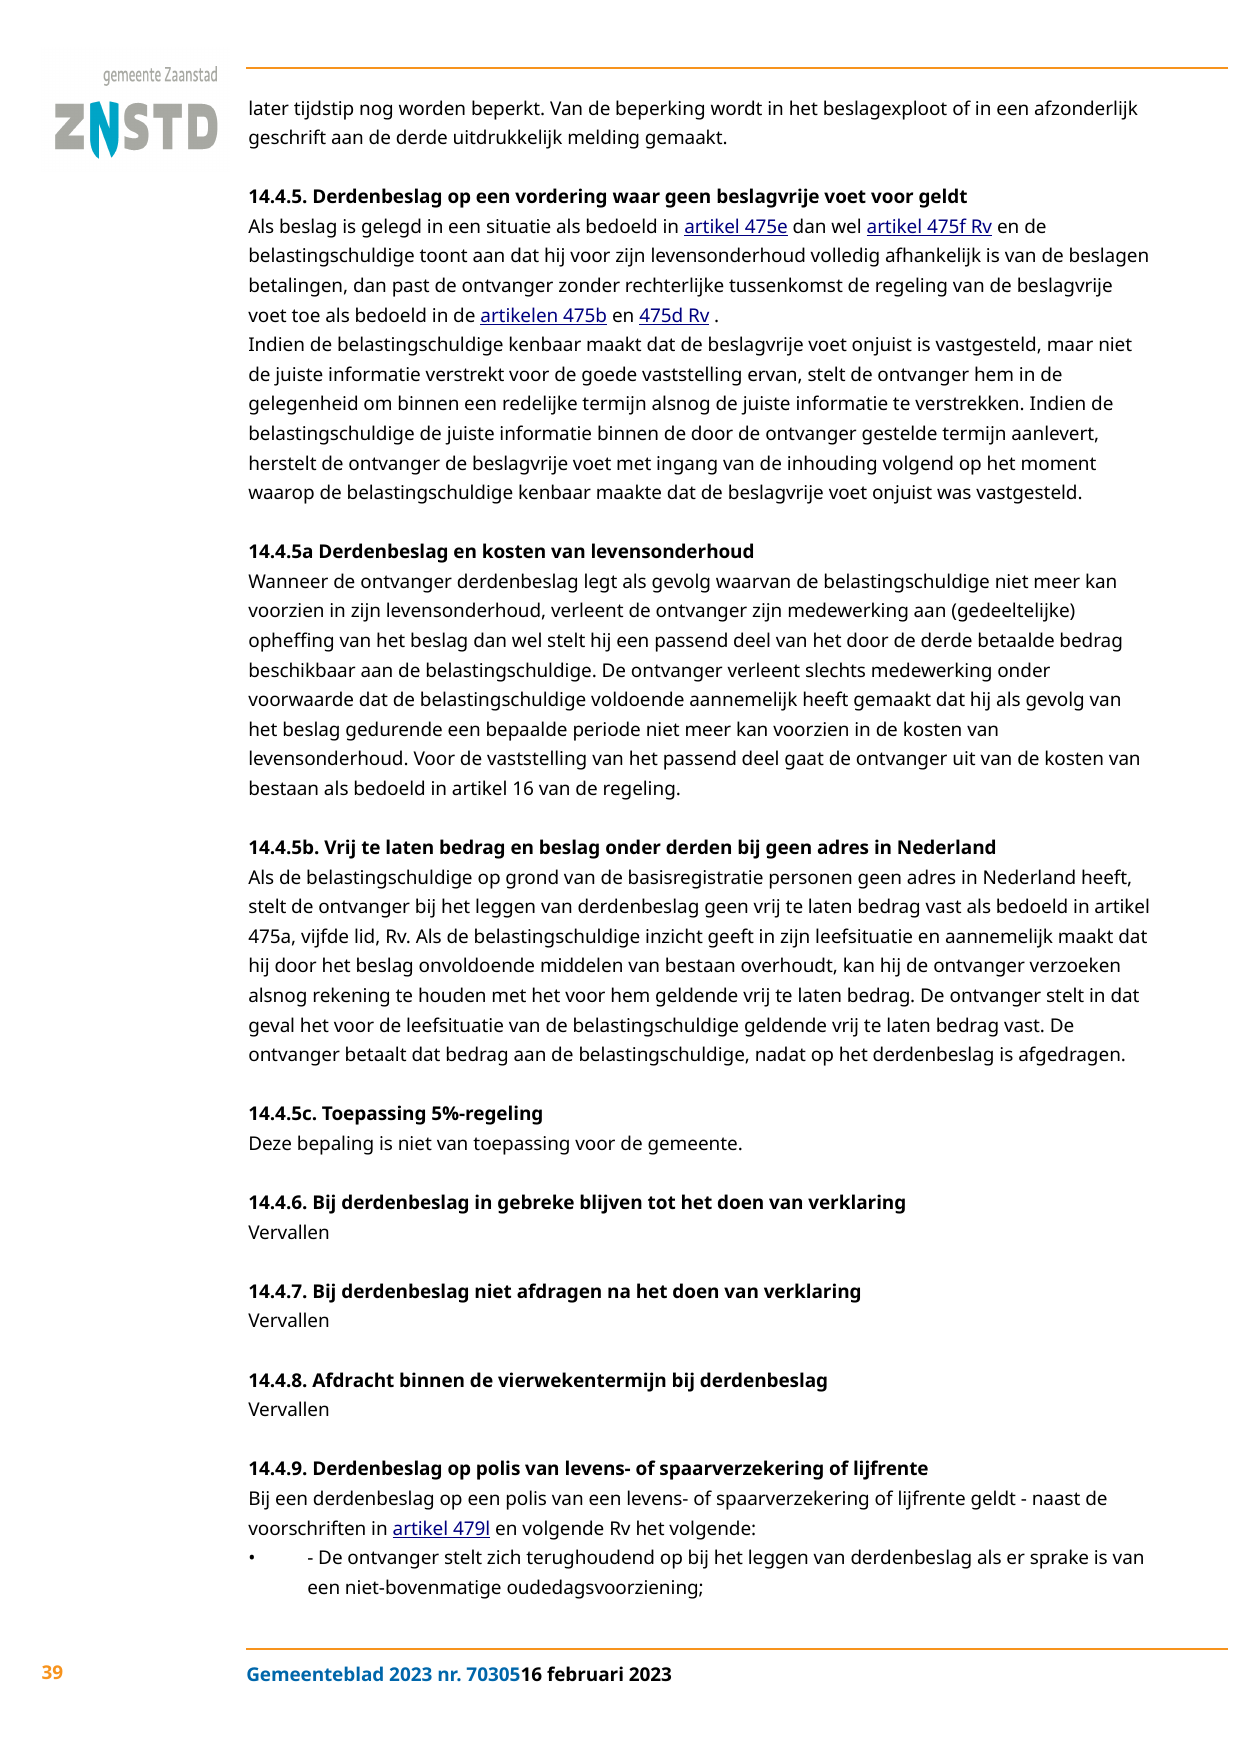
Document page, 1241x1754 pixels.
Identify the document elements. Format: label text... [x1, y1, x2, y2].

text Deze bepaling is niet van toepassing voor de gemeente. [248, 1130, 1152, 1156]
text Vervallen [248, 1219, 1152, 1245]
text 14.4.6. Bij derdenbeslag in gebreke blijven tot het doen van verklaring [248, 1189, 1152, 1215]
text Vervallen [248, 1396, 1152, 1422]
text 14.4.5a Derdenbeslag en kosten van levensonderhoud [248, 538, 1152, 564]
text Bij een derdenbeslag op een polis van een levens- of spaarverzekering of lijfrente geldt - naast de voorschriften in artikel 479l en volgende Rv het volgende: [248, 1485, 1152, 1541]
text 14.4.7. Bij derdenbeslag niet afdragen na het doen van verklaring [248, 1278, 1152, 1304]
text Als de belastingschuldige op grond van de basisregistratie personen geen adres in Nederland heeft, stelt de ontvanger bij het leggen van derdenbeslag geen vrij te laten bedrag vast als bedoeld in artikel 475a, vijfde lid, Rv. Als de belastingschuldige inzicht geeft in zijn leefsituatie en aannemelijk maakt dat hij door het beslag onvoldoende middelen van bestaan overhoudt, kan hij de ontvanger verzoeken alsnog rekening te houden met het voor hem geldende vrij te laten bedrag. De ontvanger stelt in dat geval het voor de leefsituatie van de belastingschuldige geldende vrij te laten bedrag vast. De ontvanger betaalt dat bedrag aan de belastingschuldige, nadat op het derdenbeslag is afgedragen. [248, 864, 1152, 1067]
list - De ontvanger stelt zich terughoudend op bij het leggen van derdenbeslag als er sprake is van een niet-bovenmatige oudedagsvoorziening; [248, 1544, 1152, 1600]
text 14.4.8. Afdracht binnen de vierwekentermijn bij derdenbeslag [248, 1367, 1152, 1393]
text 14.4.5. Derdenbeslag op een vordering waar geen beslagvrije voet voor geldt [248, 183, 1152, 209]
text Vervallen [248, 1308, 1152, 1333]
text Wanneer de ontvanger derdenbeslag legt als gevolg waarvan de belastingschuldige niet meer kan voorzien in zijn levensonderhoud, verleent de ontvanger zijn medewerking aan (gedeeltelijke) opheffing van het beslag dan wel stelt hij een passend deel van het door de derde betaalde bedrag beschikbaar aan de belastingschuldige. De ontvanger verleent slechts medewerking onder voorwaarde dat de belastingschuldige voldoende aannemelijk heeft gemaakt dat hij als gevolg van het beslag gedurende een bepaalde periode niet meer kan voorzien in de kosten van levensonderhoud. Voor de vaststelling van het passend deel gaat de ontvanger uit van de kosten van bestaan als bedoeld in artikel 16 van de regeling. [248, 568, 1152, 801]
text 14.4.5b. Vrij te laten bedrag en beslag onder derden bij geen adres in Nederland [248, 834, 1152, 860]
text Als beslag is gelegd in een situatie als bedoeld in artikel 475e dan wel artikel 475f Rv en de belastingschuldige toont aan dat hij voor zijn levensonderhoud volledig afhankelijk is van de beslagen betalingen, dan past de ontvanger zonder rechterlijke tussenkomst de regeling van de beslagvrije voet toe als bedoeld in de artikelen 475b en 475d Rv . [248, 213, 1152, 328]
text 14.4.9. Derdenbeslag op polis van levens- of spaarverzekering of lijfrente [248, 1456, 1152, 1481]
text later tijdstip nog worden beperkt. Van de beperking wordt in het beslagexploot of in een afzonderlijk geschrift aan de derde uitdrukkelijk melding gemaakt. [248, 95, 1152, 150]
text 14.4.5c. Toepassing 5%-regeling [248, 1101, 1152, 1126]
text Indien de belastingschuldige kenbaar maakt dat de beslagvrije voet onjuist is vastgesteld, maar niet de juiste informatie verstrekt voor de goede vaststelling ervan, stelt de ontvanger hem in de gelegenheid om binnen een redelijke termijn alsnog de juiste informatie te verstrekken. Indien de belastingschuldige de juiste informatie binnen de door de ontvanger gestelde termijn aanlevert, herstelt de ontvanger de beslagvrije voet met ingang van de inhouding volgend op het moment waarop de belastingschuldige kenbaar maakte dat de beslagvrije voet onjuist was vastgesteld. [248, 331, 1152, 505]
picture [41, 47, 231, 172]
